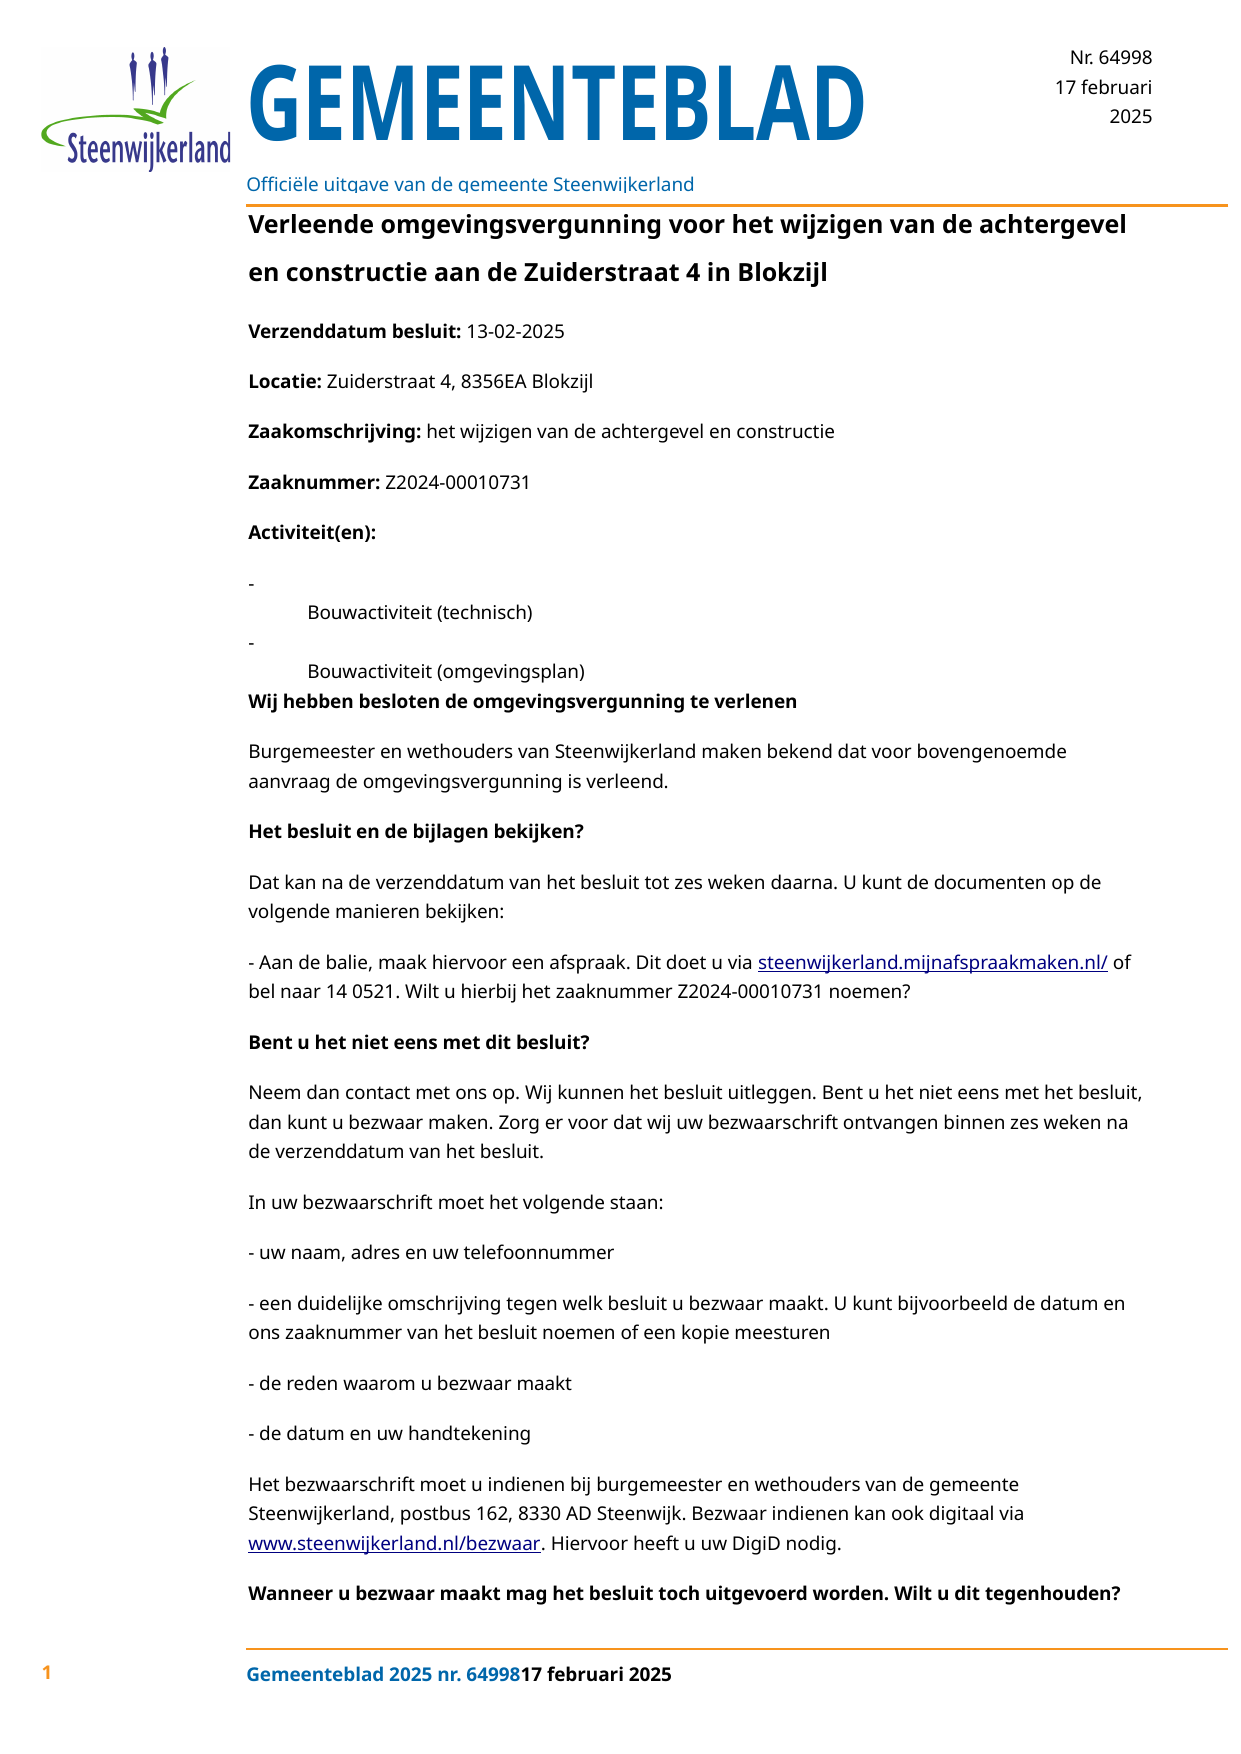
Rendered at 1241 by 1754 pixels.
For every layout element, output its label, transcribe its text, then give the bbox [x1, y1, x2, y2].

text Het besluit en de bijlagen bekijken? [248, 819, 1152, 844]
text Dat kan na de verzenddatum van het besluit tot zes weken daarna. U kunt de documenten op de volgende manieren bekijken: [248, 869, 1152, 924]
text Burgemeester en wethouders van Steenwijkerland maken bekend dat voor bovengenoemde aanvraag de omgevingsvergunning is verleend. [248, 739, 1152, 794]
text Locatie: Zuiderstraat 4, 8356EA Blokzijl [248, 368, 1152, 394]
text Bent u het niet eens met dit besluit? [248, 1029, 1152, 1055]
text Zaaknummer: Z2024-00010731 [248, 469, 1152, 495]
list Bouwactiviteit (technisch) [248, 599, 1152, 625]
text - de reden waarom u bezwaar maakt [248, 1370, 1152, 1396]
text Wanneer u bezwaar maakt mag het besluit toch uitgevoerd worden. Wilt u dit tegenhouden? [248, 1580, 1152, 1606]
text - Aan de balie, maak hiervoor een afspraak. Dit doet u via steenwijkerland.mijnafspraakmaken.nl/ of bel naar 14 0521. Wilt u hierbij het zaaknummer Z2024-00010731 noemen? [248, 949, 1152, 1004]
text Wij hebben besloten de omgevingsvergunning te verlenen [248, 688, 1152, 714]
text Activiteit(en): [248, 519, 1152, 545]
text Verzenddatum besluit: 13-02-2025 [248, 318, 1152, 344]
text Het bezwaarschrift moet u indienen bij burgemeester en wethouders van de gemeente Steenwijkerland, postbus 162, 8330 AD Steenwijk. Bezwaar indienen kan ook digitaal via www.steenwijkerland.nl/bezwaar. Hiervoor heeft u uw DigiD nodig. [248, 1471, 1152, 1556]
text Neem dan contact met ons op. Wij kunnen het besluit uitleggen. Bent u het niet eens met het besluit, dan kunt u bezwaar maken. Zorg er voor dat wij uw bezwaarschrift ontvangen binnen zes weken na de verzenddatum van het besluit. [248, 1079, 1152, 1164]
text In uw bezwaarschrift moet het volgende staan: [248, 1189, 1152, 1215]
picture [41, 47, 231, 172]
text - uw naam, adres en uw telefoonnummer [248, 1239, 1152, 1265]
list Bouwactiviteit (omgevingsplan) [248, 659, 1152, 684]
text - de datum en uw handtekening [248, 1420, 1152, 1446]
text Verleende omgevingsvergunning voor het wijzigen van de achtergevel en constructie aan de Zuiderstraat 4 in Blokzijl [248, 207, 1152, 288]
text Zaakomschrijving: het wijzigen van de achtergevel en constructie [248, 419, 1152, 444]
text - een duidelijke omschrijving tegen welk besluit u bezwaar maakt. U kunt bijvoorbeeld de datum en ons zaaknummer van het besluit noemen of een kopie meesturen [248, 1290, 1152, 1345]
